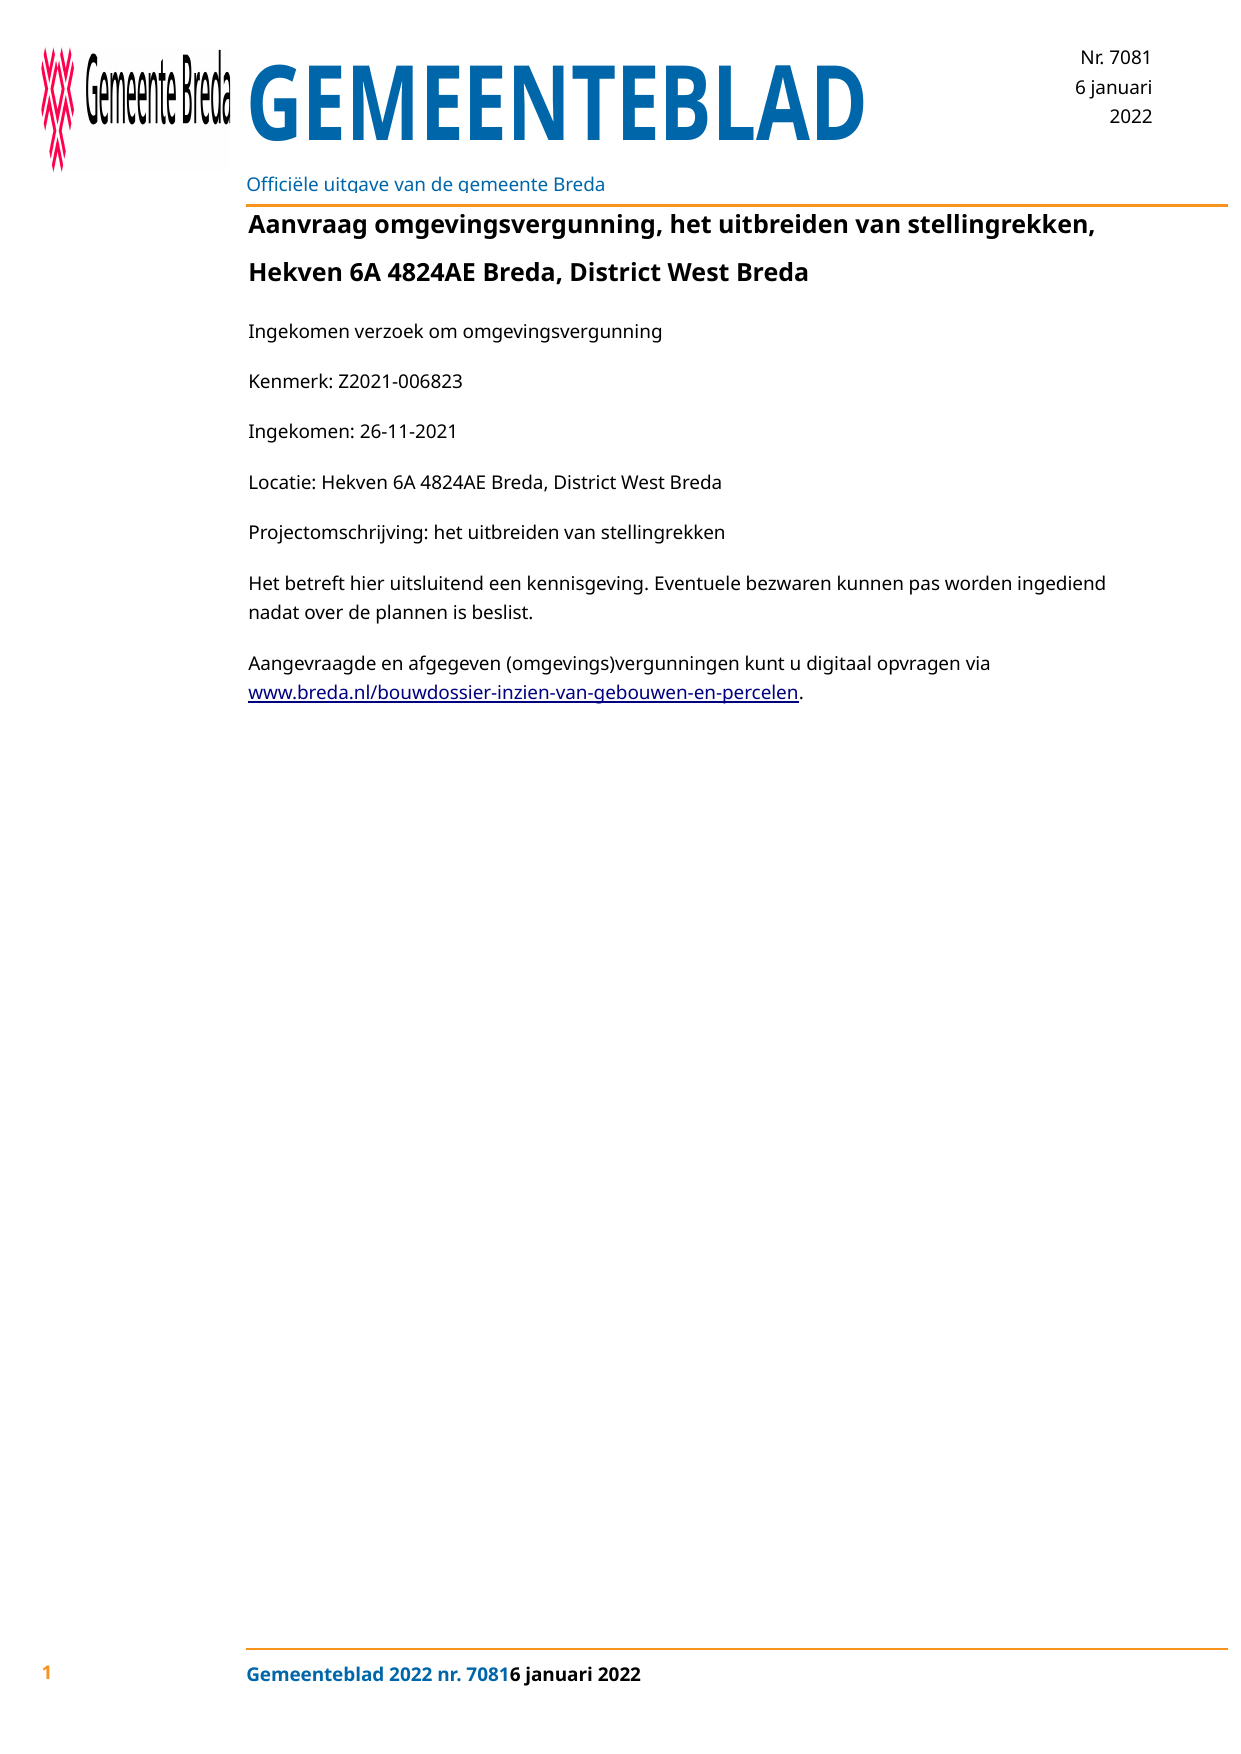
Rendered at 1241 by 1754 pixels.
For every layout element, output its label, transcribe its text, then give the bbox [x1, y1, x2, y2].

text Locatie: Hekven 6A 4824AE Breda, District West Breda [248, 469, 1152, 495]
text Ingekomen: 26-11-2021 [248, 419, 1152, 444]
text Projectomschrijving: het uitbreiden van stellingrekken [248, 519, 1152, 545]
picture [41, 47, 231, 172]
text Ingekomen verzoek om omgevingsvergunning [248, 318, 1152, 344]
text Het betreft hier uitsluitend een kennisgeving. Eventuele bezwaren kunnen pas worden ingediend nadat over de plannen is beslist. [248, 570, 1152, 625]
text Kenmerk: Z2021-006823 [248, 368, 1152, 394]
text Aanvraag omgevingsvergunning, het uitbreiden van stellingrekken, Hekven 6A 4824AE Breda, District West Breda [248, 207, 1152, 288]
text Aangevraagde en afgegeven (omgevings)vergunningen kunt u digitaal opvragen via www.breda.nl/bouwdossier-inzien-van-gebouwen-en-percelen. [248, 650, 1152, 705]
